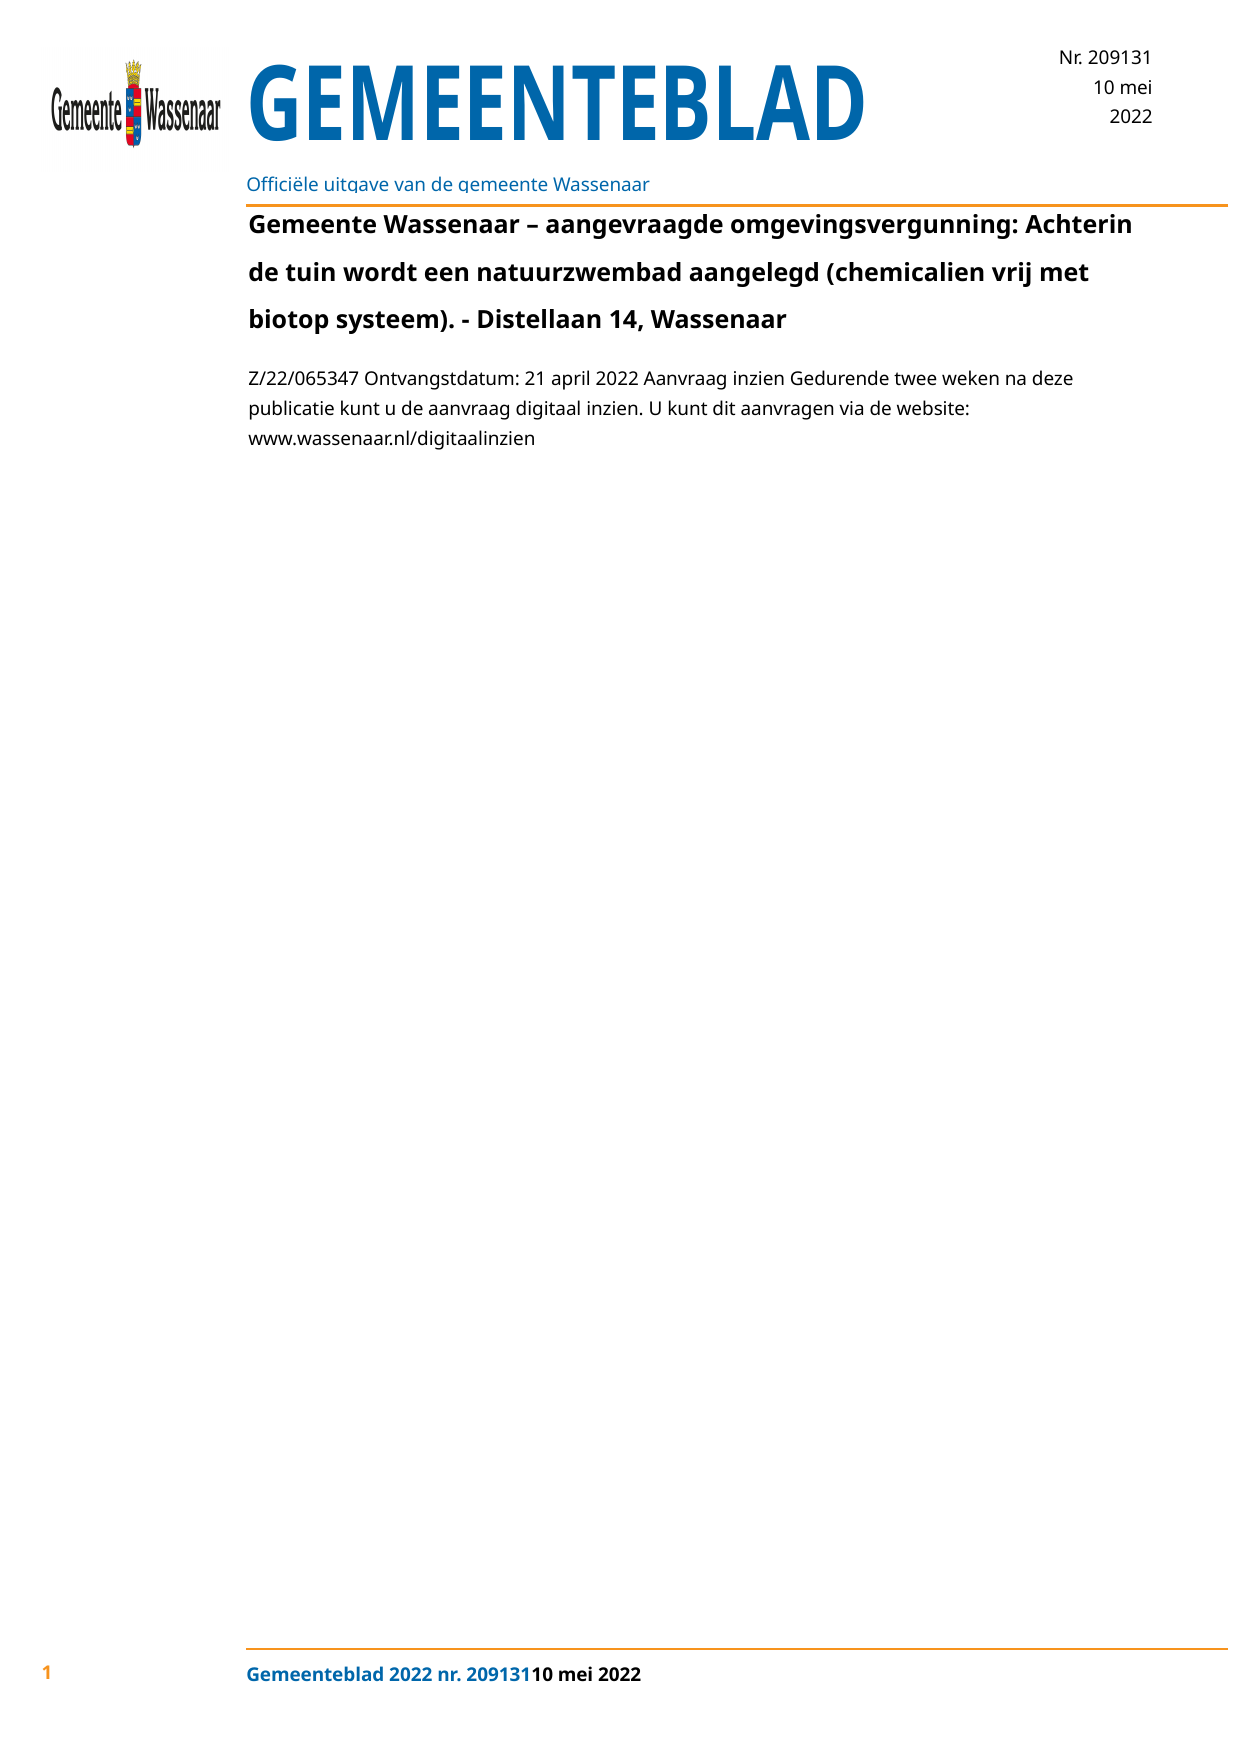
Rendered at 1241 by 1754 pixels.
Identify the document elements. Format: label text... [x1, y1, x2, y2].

text Gemeente Wassenaar – aangevraagde omgevingsvergunning: Achterin de tuin wordt een natuurzwembad aangelegd (chemicalien vrij met biotop systeem). - Distellaan 14, Wassenaar [248, 207, 1152, 336]
text Z/22/065347 Ontvangstdatum: 21 april 2022 Aanvraag inzien Gedurende twee weken na deze publicatie kunt u de aanvraag digitaal inzien. U kunt dit aanvragen via de website: www.wassenaar.nl/digitaalinzien [248, 366, 1152, 450]
picture [41, 47, 231, 172]
